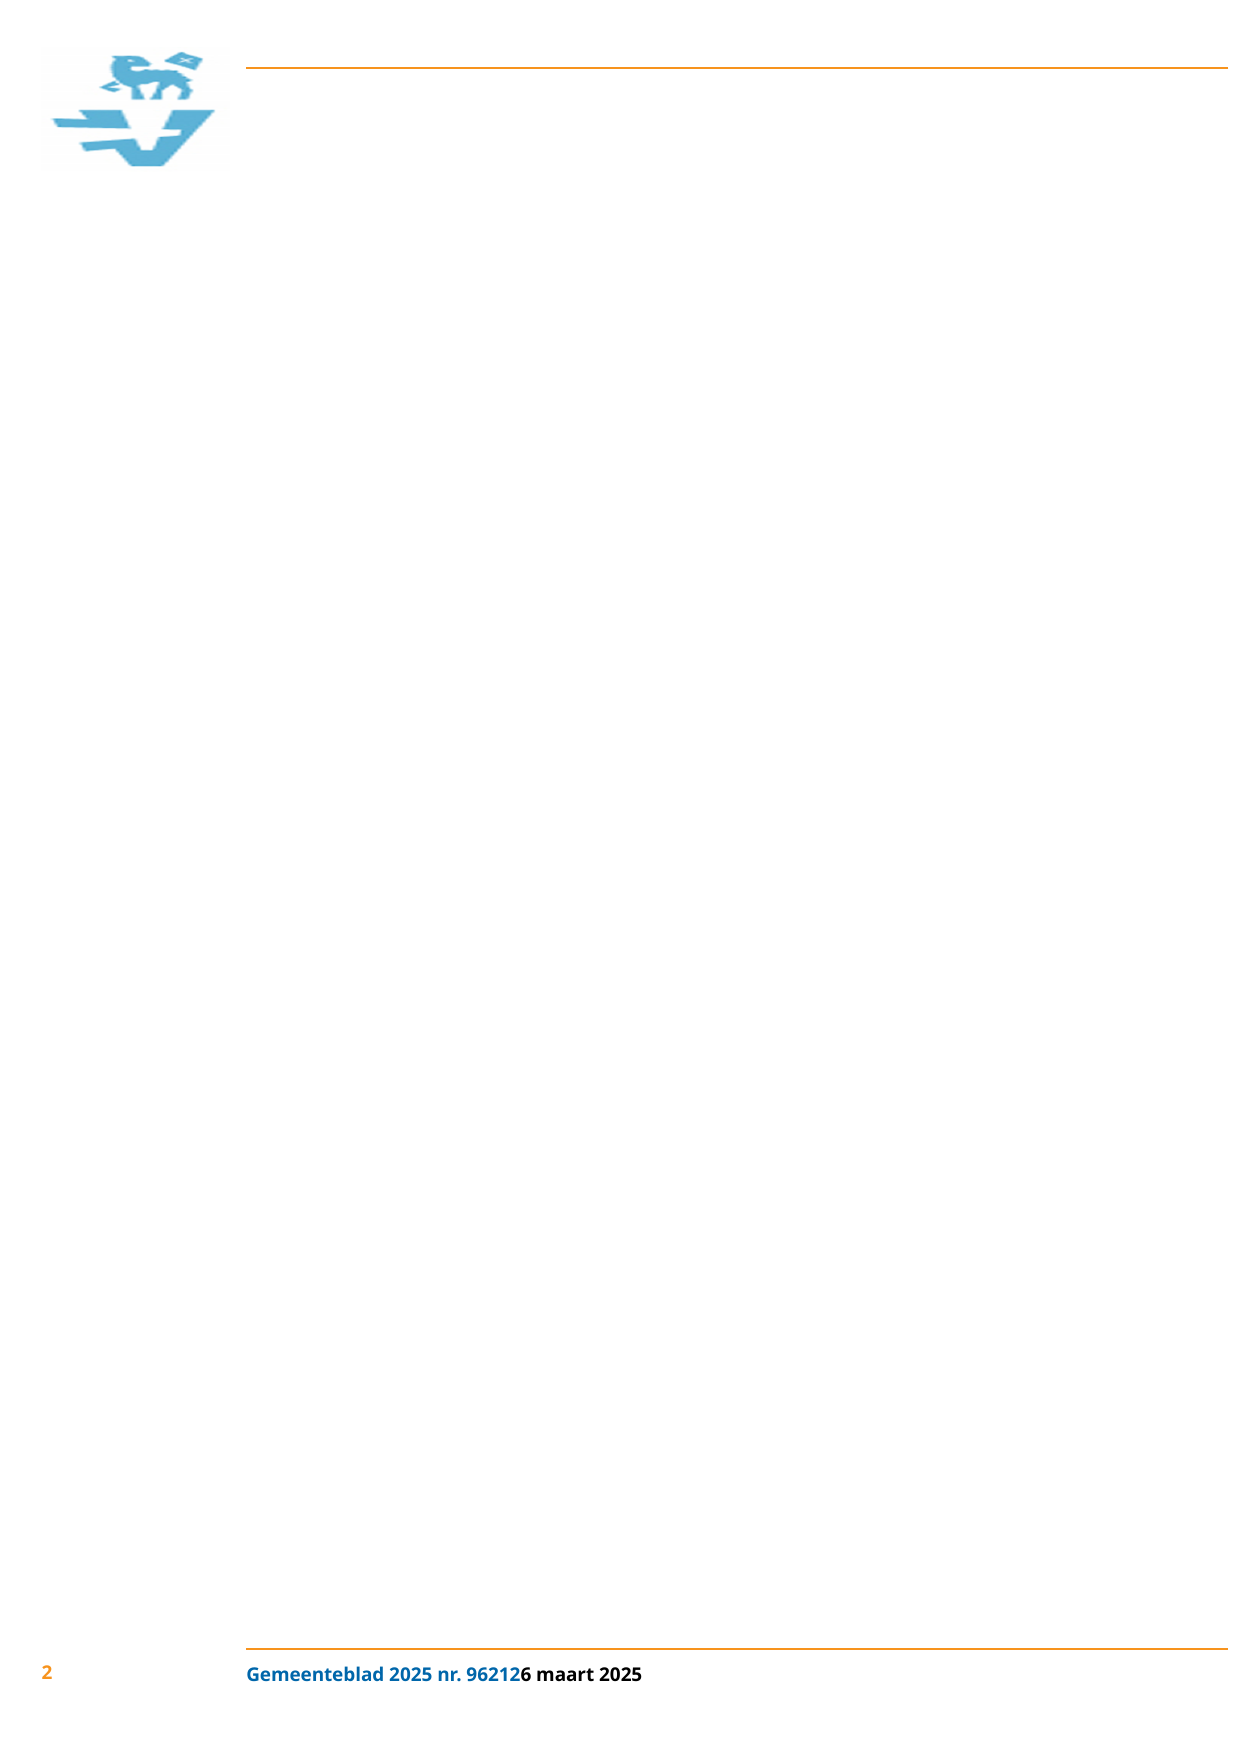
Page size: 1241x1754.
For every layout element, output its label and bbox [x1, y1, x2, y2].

picture [41, 47, 231, 172]
